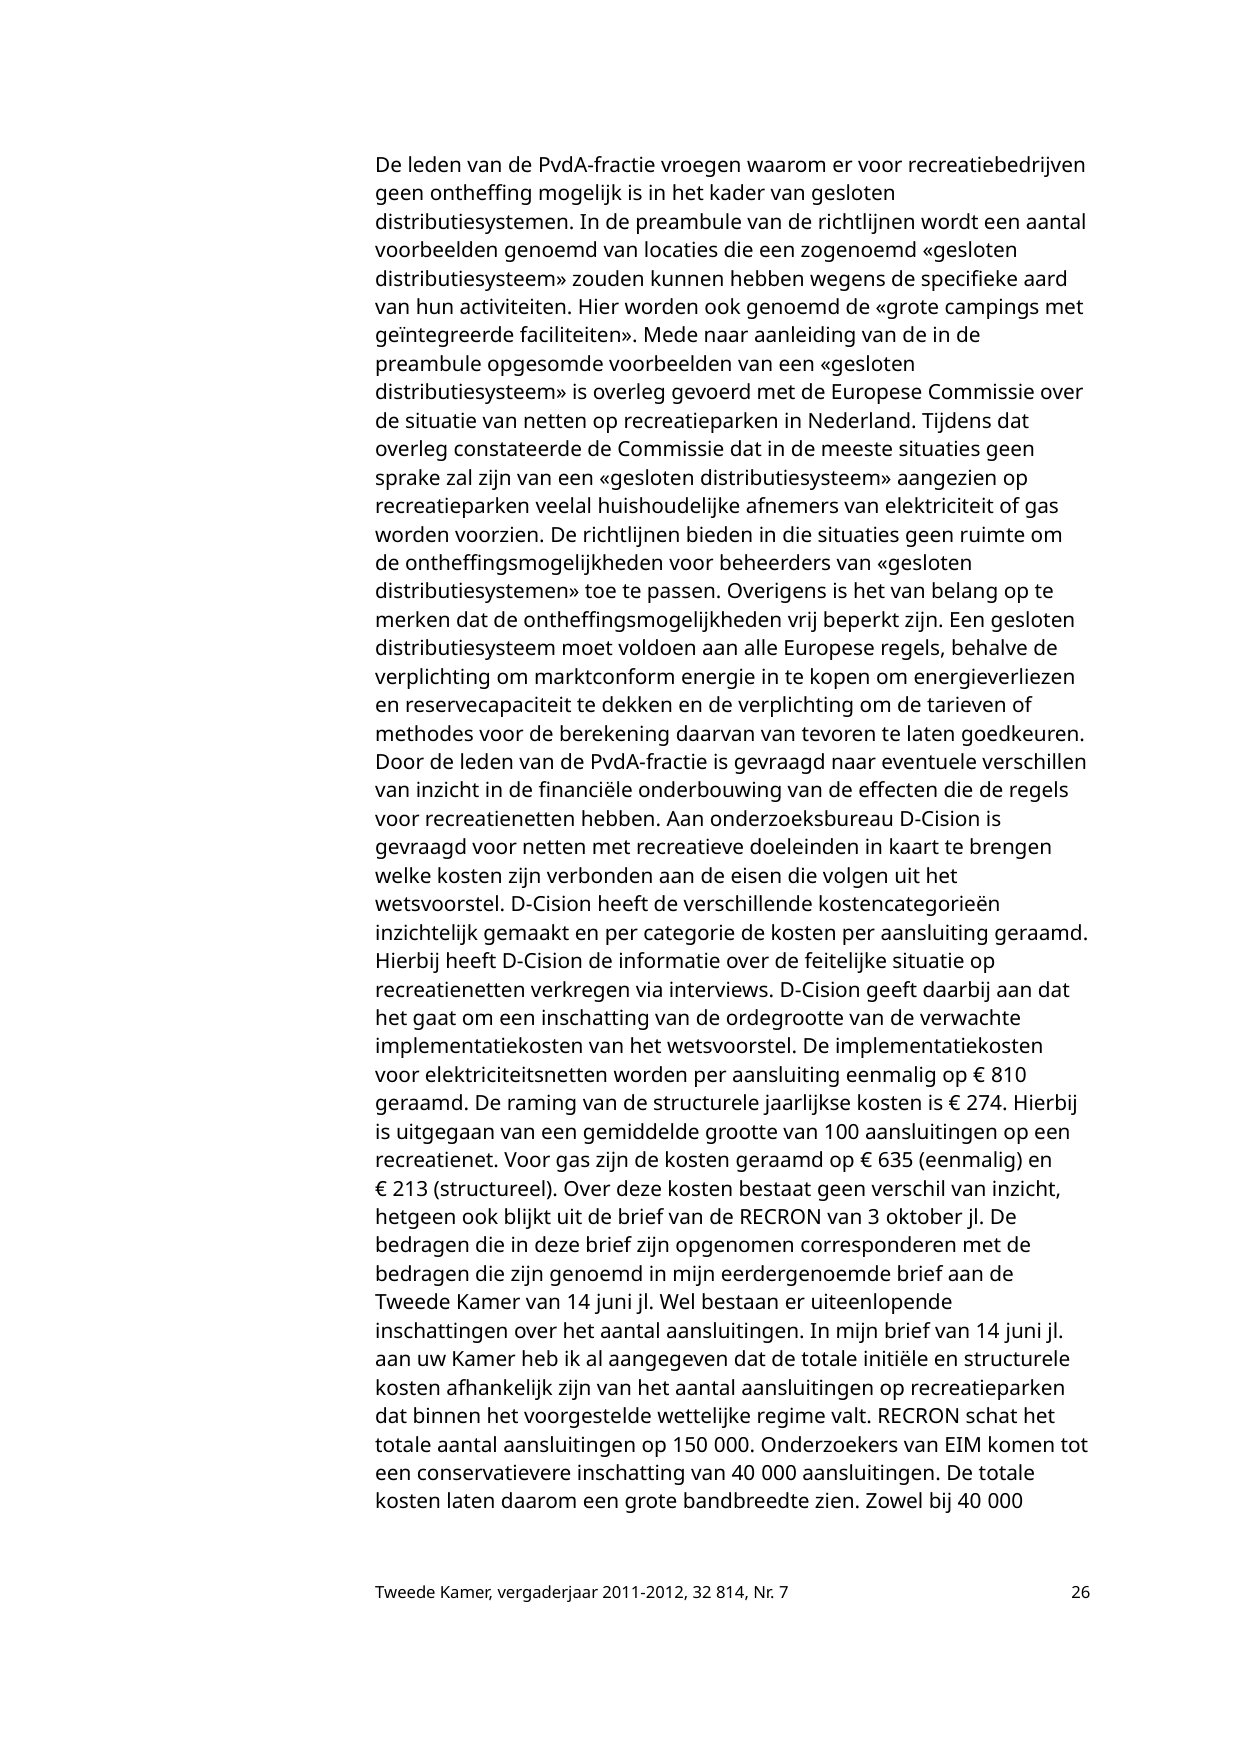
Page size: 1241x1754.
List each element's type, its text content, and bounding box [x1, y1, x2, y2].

text Door de leden van de PvdA-fractie is gevraagd naar eventuele verschillen van inzicht in de financiële onderbouwing van de effecten die de regels voor recreatienetten hebben. Aan onderzoeksbureau D-Cision is gevraagd voor netten met recreatieve doeleinden in kaart te brengen welke kosten zijn verbonden aan de eisen die volgen uit het wetsvoorstel. D-Cision heeft de verschillende kostencategorieën inzichtelijk gemaakt en per categorie de kosten per aansluiting geraamd. Hierbij heeft D-Cision de informatie over de feitelijke situatie op recreatienetten verkregen via interviews. D-Cision geeft daarbij aan dat het gaat om een inschatting van de ordegrootte van de verwachte implementatiekosten van het wetsvoorstel. De implementatiekosten voor elektriciteitsnetten worden per aansluiting eenmalig op € 810 geraamd. De raming van de structurele jaarlijkse kosten is € 274. Hierbij is uitgegaan van een gemiddelde grootte van 100 aansluitingen op een recreatienet. Voor gas zijn de kosten geraamd op € 635 (eenmalig) en € 213 (structureel). Over deze kosten bestaat geen verschil van inzicht, hetgeen ook blijkt uit de brief van de RECRON van 3 oktober jl. De bedragen die in deze brief zijn opgenomen corresponderen met de bedragen die zijn genoemd in mijn eerdergenoemde brief aan de Tweede Kamer van 14 juni jl. Wel bestaan er uiteenlopende inschattingen over het aantal aansluitingen. In mijn brief van 14 juni jl. aan uw Kamer heb ik al aangegeven dat de totale initiële en structurele kosten afhankelijk zijn van het aantal aansluitingen op recreatieparken dat binnen het voorgestelde wettelijke regime valt. RECRON schat het totale aantal aansluitingen op 150 000. Onderzoekers van EIM komen tot een conservatievere inschatting van 40 000 aansluitingen. De totale kosten laten daarom een grote bandbreedte zien. Zowel bij 40 000 [375, 747, 1090, 1515]
text De leden van de PvdA-fractie vroegen waarom er voor recreatiebedrijven geen ontheffing mogelijk is in het kader van gesloten distributiesystemen. In de preambule van de richtlijnen wordt een aantal voorbeelden genoemd van locaties die een zogenoemd «gesloten distributiesysteem» zouden kunnen hebben wegens de specifieke aard van hun activiteiten. Hier worden ook genoemd de «grote campings met geïntegreerde faciliteiten». Mede naar aanleiding van de in de preambule opgesomde voorbeelden van een «gesloten distributiesysteem» is overleg gevoerd met de Europese Commissie over de situatie van netten op recreatieparken in Nederland. Tijdens dat overleg constateerde de Commissie dat in de meeste situaties geen sprake zal zijn van een «gesloten distributiesysteem» aangezien op recreatieparken veelal huishoudelijke afnemers van elektriciteit of gas worden voorzien. De richtlijnen bieden in die situaties geen ruimte om de ontheffingsmogelijkheden voor beheerders van «gesloten distributiesystemen» toe te passen. Overigens is het van belang op te merken dat de ontheffingsmogelijkheden vrij beperkt zijn. Een gesloten distributiesysteem moet voldoen aan alle Europese regels, behalve de verplichting om marktconform energie in te kopen om energieverliezen en reservecapaciteit te dekken en de verplichting om de tarieven of methodes voor de berekening daarvan van tevoren te laten goedkeuren. [375, 150, 1090, 747]
